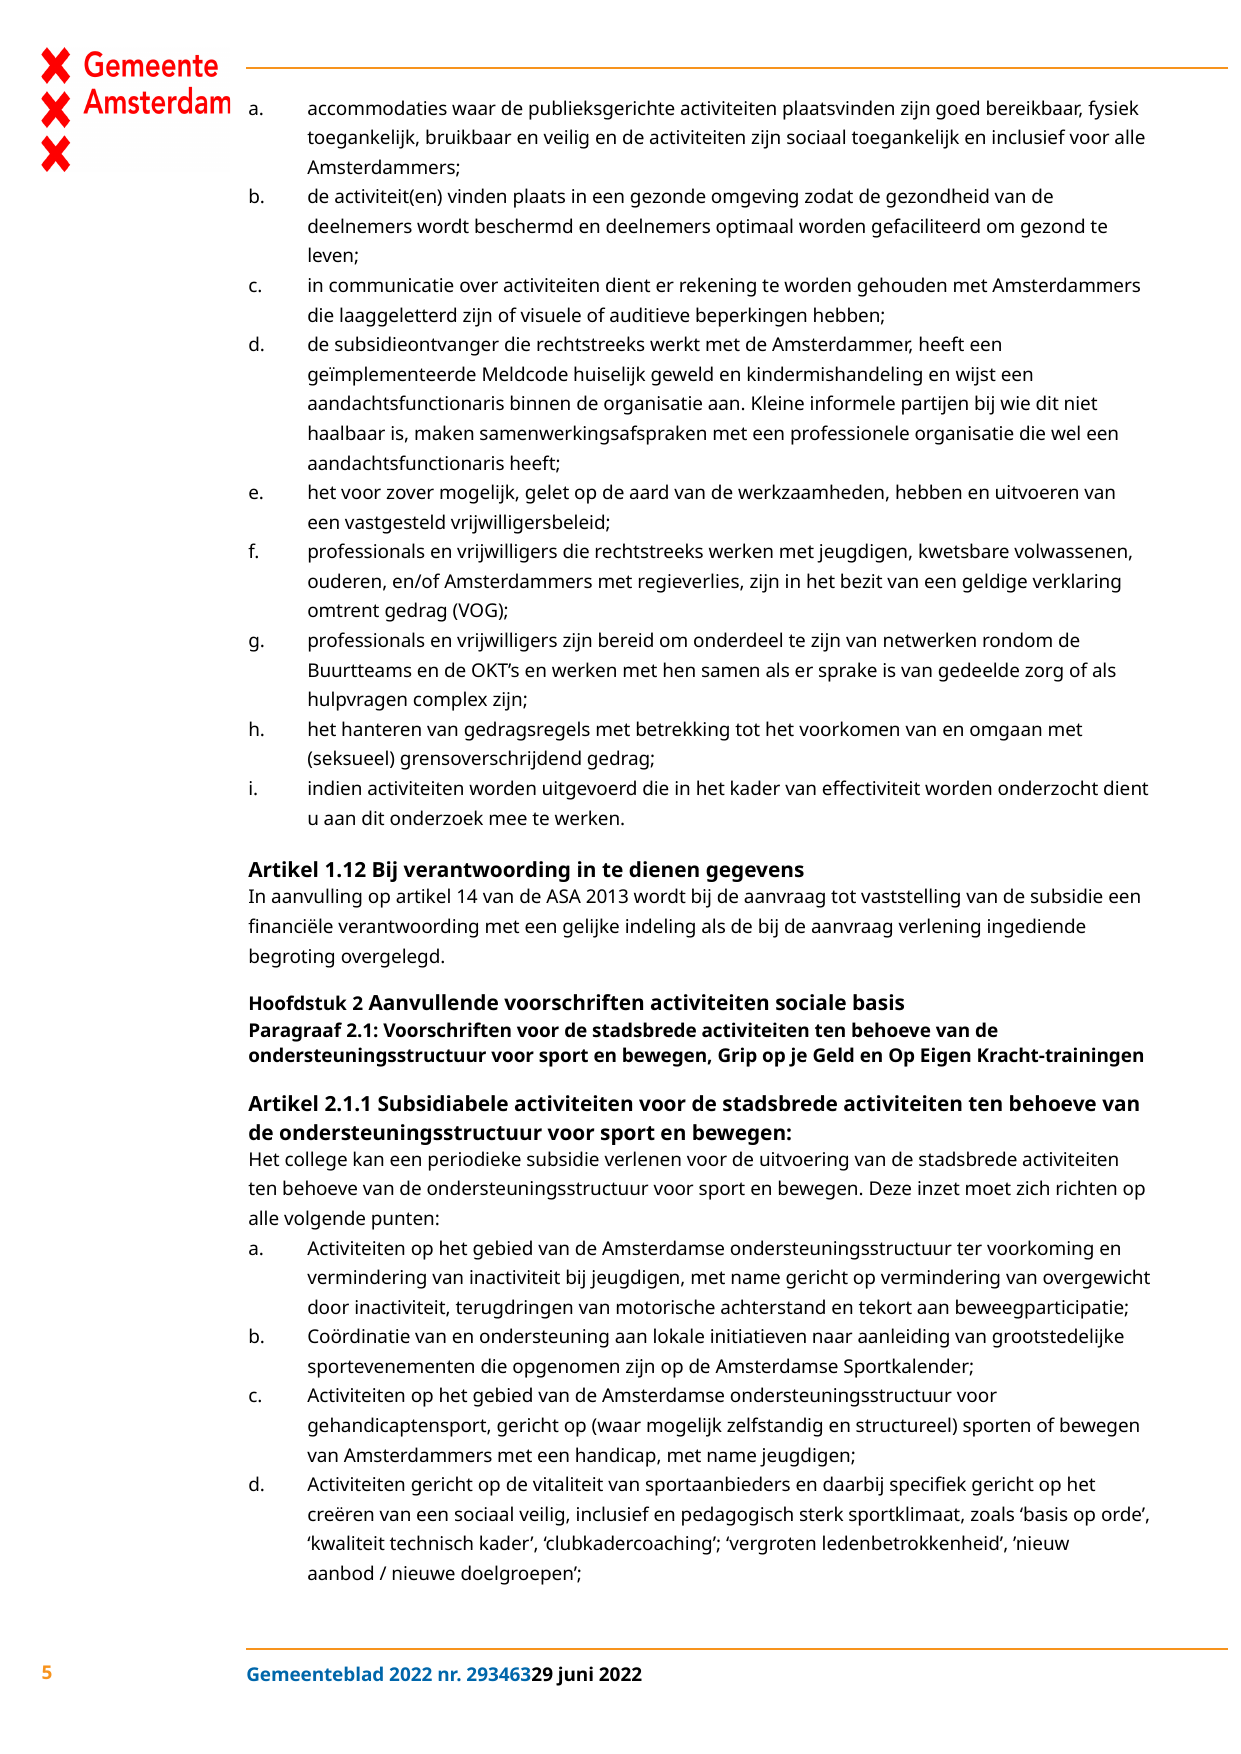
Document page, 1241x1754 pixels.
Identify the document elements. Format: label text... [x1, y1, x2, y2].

list professionals en vrijwilligers die rechtstreeks werken met jeugdigen, kwetsbare volwassenen, ouderen, en/of Amsterdammers met regieverlies, zijn in het bezit van een geldige verklaring omtrent gedrag (VOG); [248, 538, 1152, 623]
picture [41, 47, 231, 172]
list het voor zover mogelijk, gelet op de aard van de werkzaamheden, hebben en uitvoeren van een vastgesteld vrijwilligersbeleid; [248, 479, 1152, 535]
list indien activiteiten worden uitgevoerd die in het kader van effectiviteit worden onderzocht dient u aan dit onderzoek mee te werken. [248, 775, 1152, 831]
list het hanteren van gedragsregels met betrekking tot het voorkomen van en omgaan met (seksueel) grensoverschrijdend gedrag; [248, 716, 1152, 771]
text Hoofdstuk 2 Aanvullende voorschriften activiteiten sociale basis [248, 988, 1152, 1017]
list Activiteiten op het gebied van de Amsterdamse ondersteuningsstructuur voor gehandicaptensport, gericht op (waar mogelijk zelfstandig en structureel) sporten of bewegen van Amsterdammers met een handicap, met name jeugdigen; [248, 1383, 1152, 1468]
list in communicatie over activiteiten dient er rekening te worden gehouden met Amsterdammers die laaggeletterd zijn of visuele of auditieve beperkingen hebben; [248, 272, 1152, 328]
text Artikel 1.12 Bij verantwoording in te dienen gegevens [248, 855, 1152, 884]
list Activiteiten gericht op de vitaliteit van sportaanbieders en daarbij specifiek gericht op het creëren van een sociaal veilig, inclusief en pedagogisch sterk sportklimaat, zoals ‘basis op orde’, ‘kwaliteit technisch kader’, ‘clubkadercoaching’; ‘vergroten ledenbetrokkenheid’, ’nieuw aanbod / nieuwe doelgroepen’; [248, 1471, 1152, 1586]
list Activiteiten op het gebied van de Amsterdamse ondersteuningsstructuur ter voorkoming en vermindering van inactiviteit bij jeugdigen, met name gericht op vermindering van overgewicht door inactiviteit, terugdringen van motorische achterstand en tekort aan beweegparticipatie; [248, 1235, 1152, 1320]
text Het college kan een periodieke subsidie verlenen voor de uitvoering van de stadsbrede activiteiten ten behoeve van de ondersteuningsstructuur voor sport en bewegen. Deze inzet moet zich richten op alle volgende punten: [248, 1146, 1152, 1231]
list accommodaties waar de publieksgerichte activiteiten plaatsvinden zijn goed bereikbaar, fysiek toegankelijk, bruikbaar en veilig en de activiteiten zijn sociaal toegankelijk en inclusief voor alle Amsterdammers; [248, 95, 1152, 180]
text Artikel 2.1.1 Subsidiabele activiteiten voor de stadsbrede activiteiten ten behoeve van de ondersteuningsstructuur voor sport en bewegen: [248, 1089, 1152, 1146]
text In aanvulling op artikel 14 van de ASA 2013 wordt bij de aanvraag tot vaststelling van de subsidie een financiële verantwoording met een gelijke indeling als de bij de aanvraag verlening ingediende begroting overgelegd. [248, 884, 1152, 968]
list de subsidieontvanger die rechtstreeks werkt met de Amsterdammer, heeft een geïmplementeerde Meldcode huiselijk geweld en kindermishandeling en wijst een aandachtsfunctionaris binnen de organisatie aan. Kleine informele partijen bij wie dit niet haalbaar is, maken samenwerkingsafspraken met een professionele organisatie die wel een aandachtsfunctionaris heeft; [248, 331, 1152, 476]
text Paragraaf 2.1: Voorschriften voor de stadsbrede activiteiten ten behoeve van de ondersteuningsstructuur voor sport en bewegen, Grip op je Geld en Op Eigen Kracht-trainingen [248, 1017, 1152, 1068]
list professionals en vrijwilligers zijn bereid om onderdeel te zijn van netwerken rondom de Buurtteams en de OKT’s en werken met hen samen als er sprake is van gedeelde zorg of als hulpvragen complex zijn; [248, 627, 1152, 712]
list de activiteit(en) vinden plaats in een gezonde omgeving zodat de gezondheid van de deelnemers wordt beschermd en deelnemers optimaal worden gefaciliteerd om gezond te leven; [248, 183, 1152, 268]
list Coördinatie van en ondersteuning aan lokale initiatieven naar aanleiding van grootstedelijke sportevenementen die opgenomen zijn op de Amsterdamse Sportkalender; [248, 1323, 1152, 1379]
